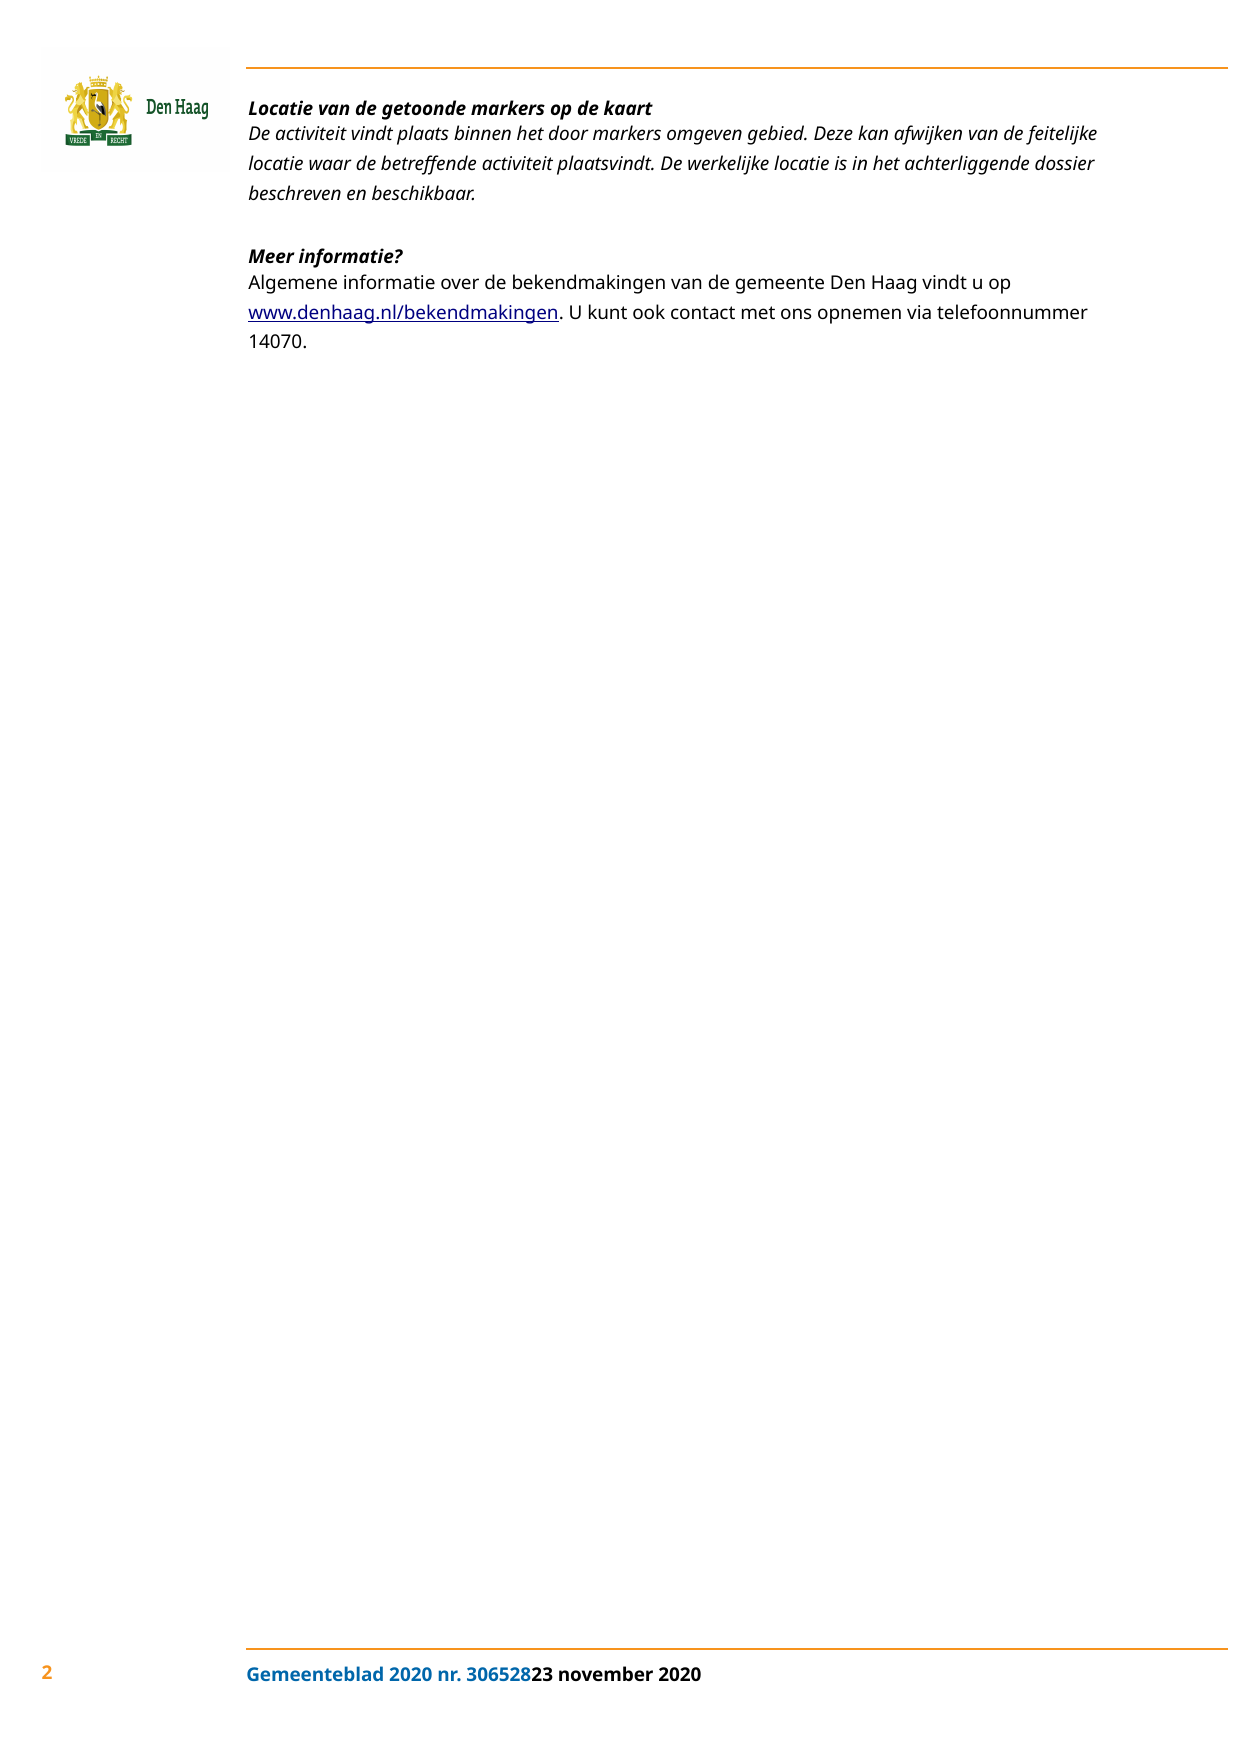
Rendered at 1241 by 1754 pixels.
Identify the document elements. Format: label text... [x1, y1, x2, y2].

text Algemene informatie over de bekendmakingen van de gemeente Den Haag vindt u op www.denhaag.nl/bekendmakingen. U kunt ook contact met ons opnemen via telefoonnummer 14070. [248, 269, 1152, 354]
picture [41, 47, 231, 172]
text De activiteit vindt plaats binnen het door markers omgeven gebied. Deze kan afwijken van de feitelijke locatie waar de betreffende activiteit plaatsvindt. De werkelijke locatie is in het achterliggende dossier beschreven en beschikbaar. [248, 121, 1152, 205]
text Locatie van de getoonde markers op de kaart [248, 95, 1152, 121]
text Meer informatie? [248, 244, 1152, 269]
